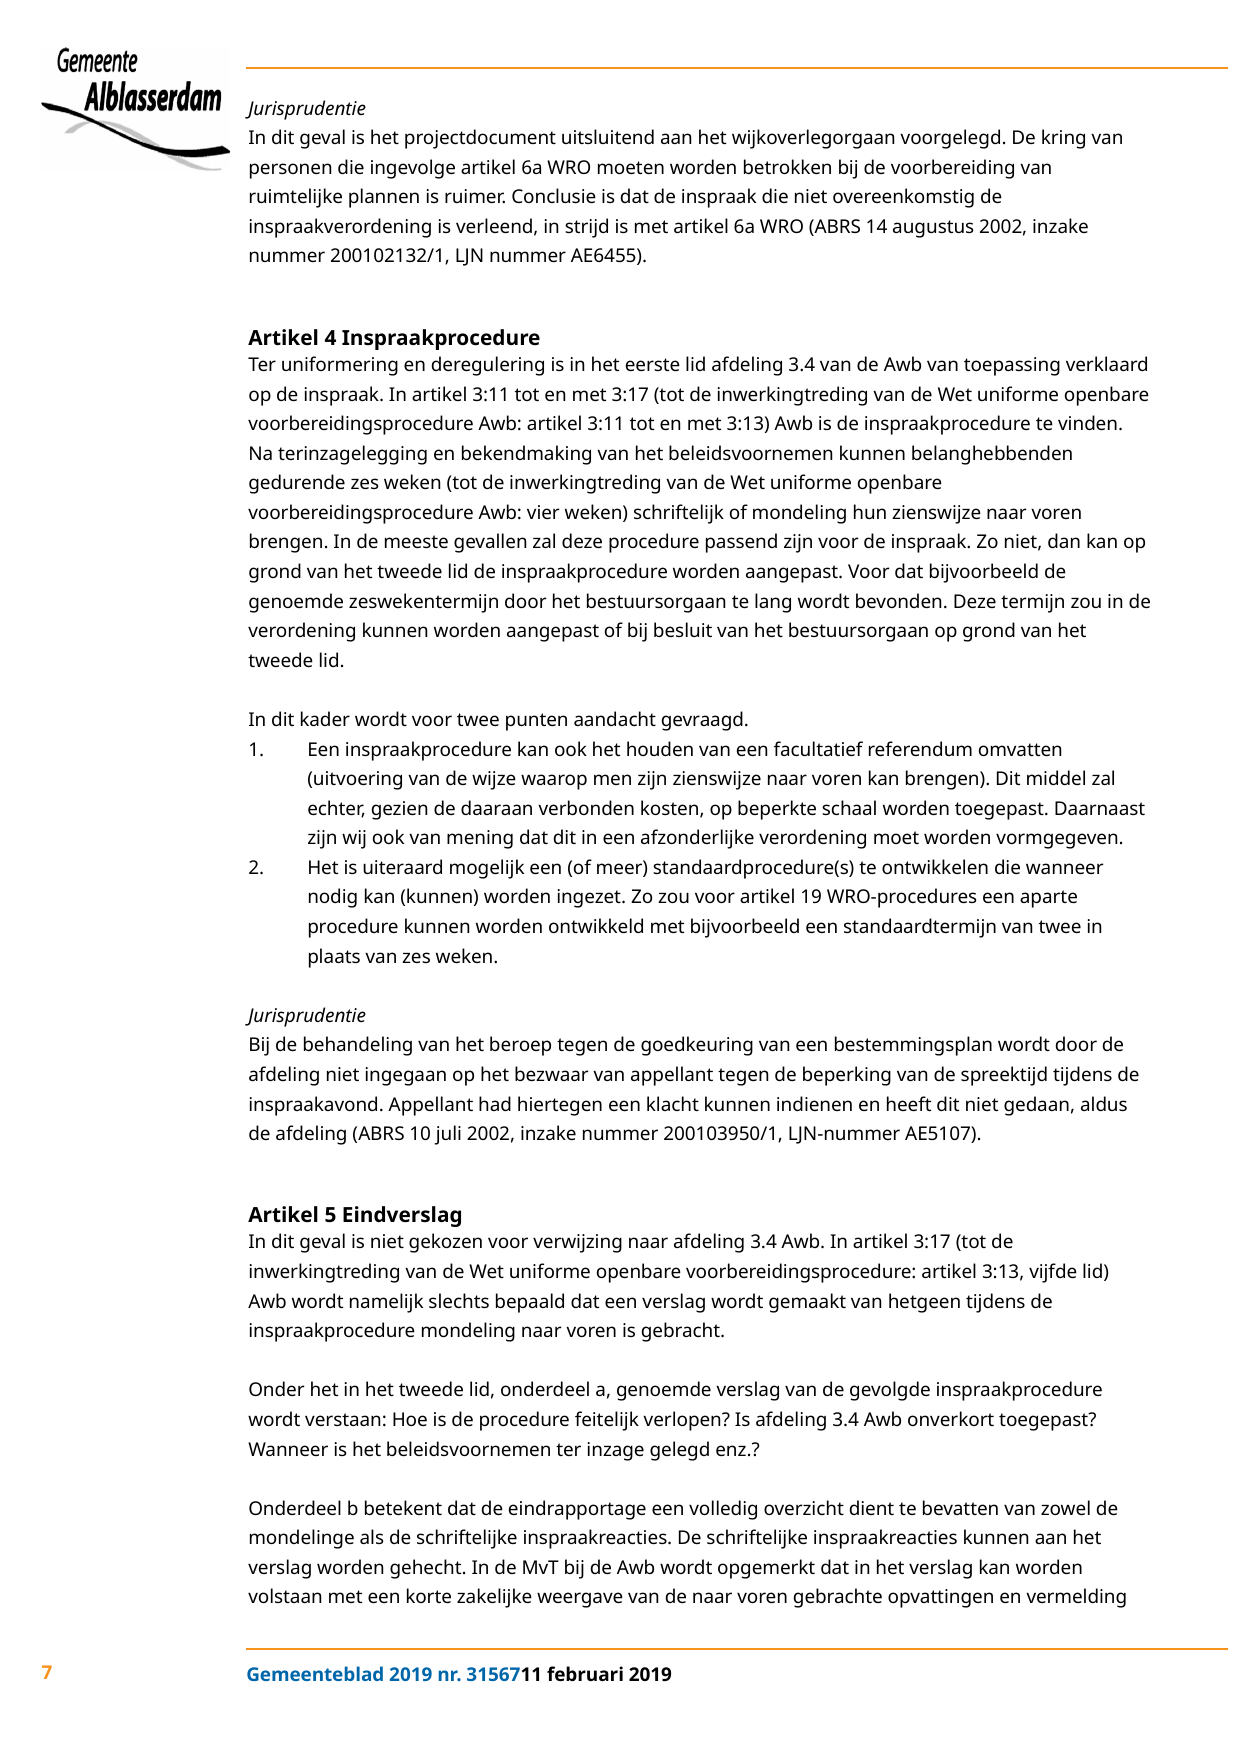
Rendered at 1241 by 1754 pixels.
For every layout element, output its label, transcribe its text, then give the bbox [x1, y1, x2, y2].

text Artikel 4 Inspraakprocedure [248, 323, 1152, 351]
text Wanneer is het beleidsvoornemen ter inzage gelegd enz.? [248, 1436, 1152, 1462]
text Jurisprudentie [248, 1002, 1152, 1028]
text Ter uniformering en deregulering is in het eerste lid afdeling 3.4 van de Awb van toepassing verklaard op de inspraak. In artikel 3:11 tot en met 3:17 (tot de inwerkingtreding van de Wet uniforme openbare voorbereidingsprocedure Awb: artikel 3:11 tot en met 3:13) Awb is de inspraakprocedure te vinden. Na terinzagelegging en bekendmaking van het beleidsvoornemen kunnen belanghebbenden gedurende zes weken (tot de inwerkingtreding van de Wet uniforme openbare voorbereidingsprocedure Awb: vier weken) schriftelijk of mondeling hun zienswijze naar voren brengen. In de meeste gevallen zal deze procedure passend zijn voor de inspraak. Zo niet, dan kan op grond van het tweede lid de inspraakprocedure worden aangepast. Voor dat bijvoorbeeld de genoemde zeswekentermijn door het bestuursorgaan te lang wordt bevonden. Deze termijn zou in de verordening kunnen worden aangepast of bij besluit van het bestuursorgaan op grond van het tweede lid. [248, 351, 1152, 673]
text In dit geval is het projectdocument uitsluitend aan het wijkoverlegorgaan voorgelegd. De kring van personen die ingevolge artikel 6a WRO moeten worden betrokken bij de voorbereiding van ruimtelijke plannen is ruimer. Conclusie is dat de inspraak die niet overeenkomstig de inspraakverordening is verleend, in strijd is met artikel 6a WRO (ABRS 14 augustus 2002, inzake nummer 200102132/1, LJN nummer AE6455). [248, 124, 1152, 268]
list Een inspraakprocedure kan ook het houden van een facultatief referendum omvatten (uitvoering van de wijze waarop men zijn zienswijze naar voren kan brengen). Dit middel zal echter, gezien de daaraan verbonden kosten, op beperkte schaal worden toegepast. Daarnaast zijn wij ook van mening dat dit in een afzonderlijke verordening moet worden vormgegeven. [248, 736, 1152, 850]
text Bij de behandeling van het beroep tegen de goedkeuring van een bestemmingsplan wordt door de afdeling niet ingegaan op het bezwaar van appellant tegen de beperking van de spreektijd tijdens de inspraakavond. Appellant had hiertegen een klacht kunnen indienen en heeft dit niet gedaan, aldus de afdeling (ABRS 10 juli 2002, inzake nummer 200103950/1, LJN-nummer AE5107). [248, 1032, 1152, 1146]
text Artikel 5 Eindverslag [248, 1200, 1152, 1229]
text Onder het in het tweede lid, onderdeel a, genoemde verslag van de gevolgde inspraakprocedure wordt verstaan: Hoe is de procedure feitelijk verlopen? Is afdeling 3.4 Awb onverkort toegepast? [248, 1377, 1152, 1432]
text Onderdeel b betekent dat de eindrapportage een volledig overzicht dient te bevatten van zowel de mondelinge als de schriftelijke inspraakreacties. De schriftelijke inspraakreacties kunnen aan het verslag worden gehecht. In de MvT bij de Awb wordt opgemerkt dat in het verslag kan worden volstaan met een korte zakelijke weergave van de naar voren gebrachte opvattingen en vermelding [248, 1495, 1152, 1609]
list Het is uiteraard mogelijk een (of meer) standaardprocedure(s) te ontwikkelen die wanneer nodig kan (kunnen) worden ingezet. Zo zou voor artikel 19 WRO-procedures een aparte procedure kunnen worden ontwikkeld met bijvoorbeeld een standaardtermijn van twee in plaats van zes weken. [248, 854, 1152, 968]
text In dit geval is niet gekozen voor verwijzing naar afdeling 3.4 Awb. In artikel 3:17 (tot de inwerkingtreding van de Wet uniforme openbare voorbereidingsprocedure: artikel 3:13, vijfde lid) Awb wordt namelijk slechts bepaald dat een verslag wordt gemaakt van hetgeen tijdens de inspraakprocedure mondeling naar voren is gebracht. [248, 1229, 1152, 1343]
text In dit kader wordt voor twee punten aandacht gevraagd. [248, 706, 1152, 732]
text Jurisprudentie [248, 95, 1152, 121]
picture [41, 47, 231, 172]
